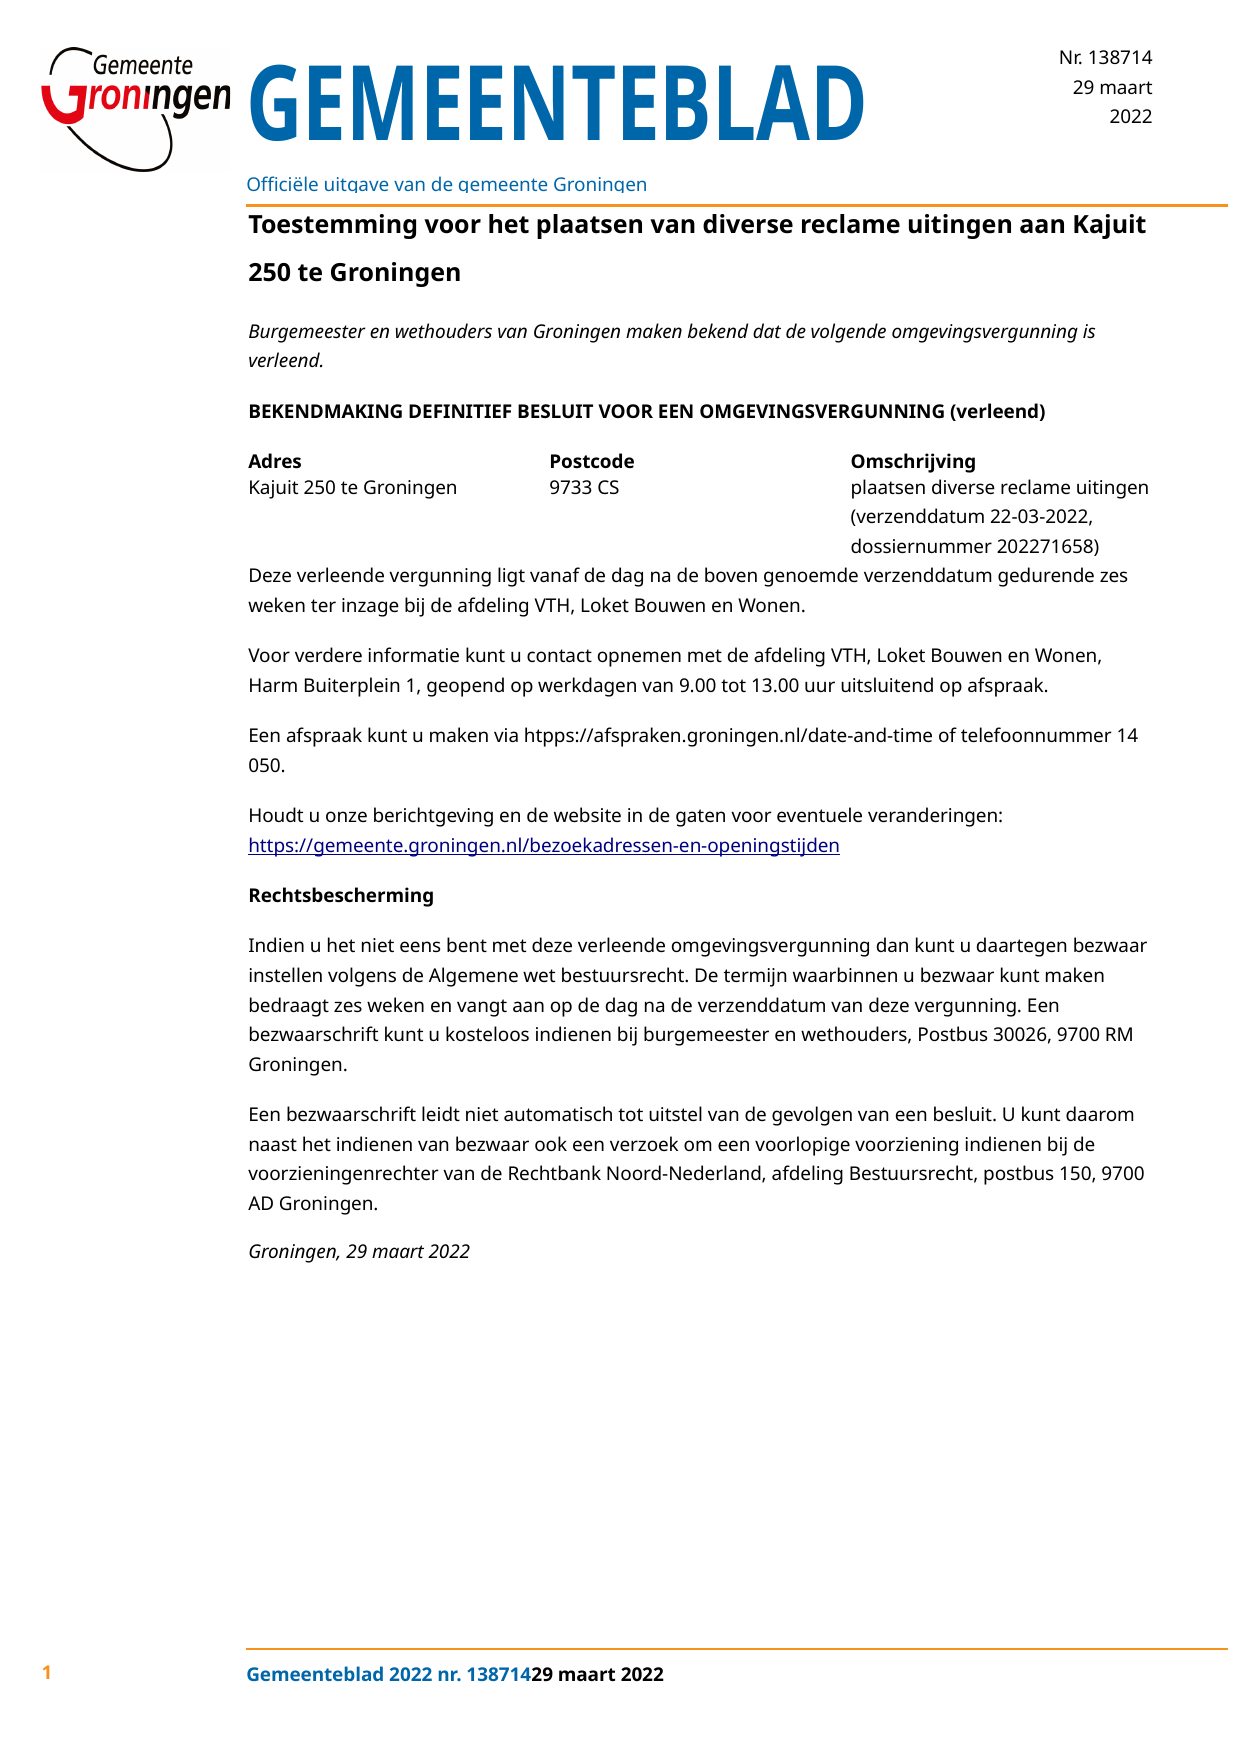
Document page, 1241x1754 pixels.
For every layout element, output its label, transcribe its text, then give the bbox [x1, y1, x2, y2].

text Een afspraak kunt u maken via htpps://afspraken.groningen.nl/date-and-time of telefoonnummer 14 050. [248, 722, 1152, 778]
text BEKENDMAKING DEFINITIEF BESLUIT VOOR EEN OMGEVINGSVERGUNNING (verleend) [248, 398, 1152, 424]
text Houdt u onze berichtgeving en de website in de gaten voor eventuele veranderingen: https://gemeente.groningen.nl/bezoekadressen-en-openingstijden [248, 802, 1152, 858]
table_header Adres [248, 449, 549, 474]
text Burgemeester en wethouders van Groningen maken bekend dat de volgende omgevingsvergunning is verleend. [248, 318, 1152, 373]
picture [41, 47, 231, 172]
text Deze verleende vergunning ligt vanaf de dag na de boven genoemde verzenddatum gedurende zes weken ter inzage bij de afdeling VTH, Loket Bouwen en Wonen. [248, 562, 1152, 618]
text Indien u het niet eens bent met deze verleende omgevingsvergunning dan kunt u daartegen bezwaar instellen volgens de Algemene wet bestuursrecht. De termijn waarbinnen u bezwaar kunt maken bedraagt zes weken en vangt aan op de dag na de verzenddatum van deze vergunning. Een bezwaarschrift kunt u kosteloos indienen bij burgemeester en wethouders, Postbus 30026, 9700 RM Groningen. [248, 933, 1152, 1077]
text Rechtsbescherming [248, 882, 1152, 908]
table_header Postcode [549, 449, 850, 474]
text Een bezwaarschrift leidt niet automatisch tot uitstel van de gevolgen van een besluit. U kunt daarom naast het indienen van bezwaar ook een verzoek om een voorlopige voorziening indienen bij de voorzieningenrechter van de Rechtbank Noord-Nederland, afdeling Bestuursrecht, postbus 150, 9700 AD Groningen. [248, 1101, 1152, 1216]
text Toestemming voor het plaatsen van diverse reclame uitingen aan Kajuit 250 te Groningen [248, 207, 1152, 288]
table_cell Kajuit 250 te Groningen [248, 474, 549, 559]
text Voor verdere informatie kunt u contact opnemen met de afdeling VTH, Loket Bouwen en Wonen, Harm Buiterplein 1, geopend op werkdagen van 9.00 tot 13.00 uur uitsluitend op afspraak. [248, 642, 1152, 698]
table_header Omschrijving [850, 449, 1152, 474]
table_cell plaatsen diverse reclame uitingen (verzenddatum 22-03-2022, dossiernummer 202271658) [850, 474, 1152, 559]
text Groningen, 29 maart 2022 [248, 1238, 1152, 1264]
table_cell 9733 CS [549, 474, 850, 559]
